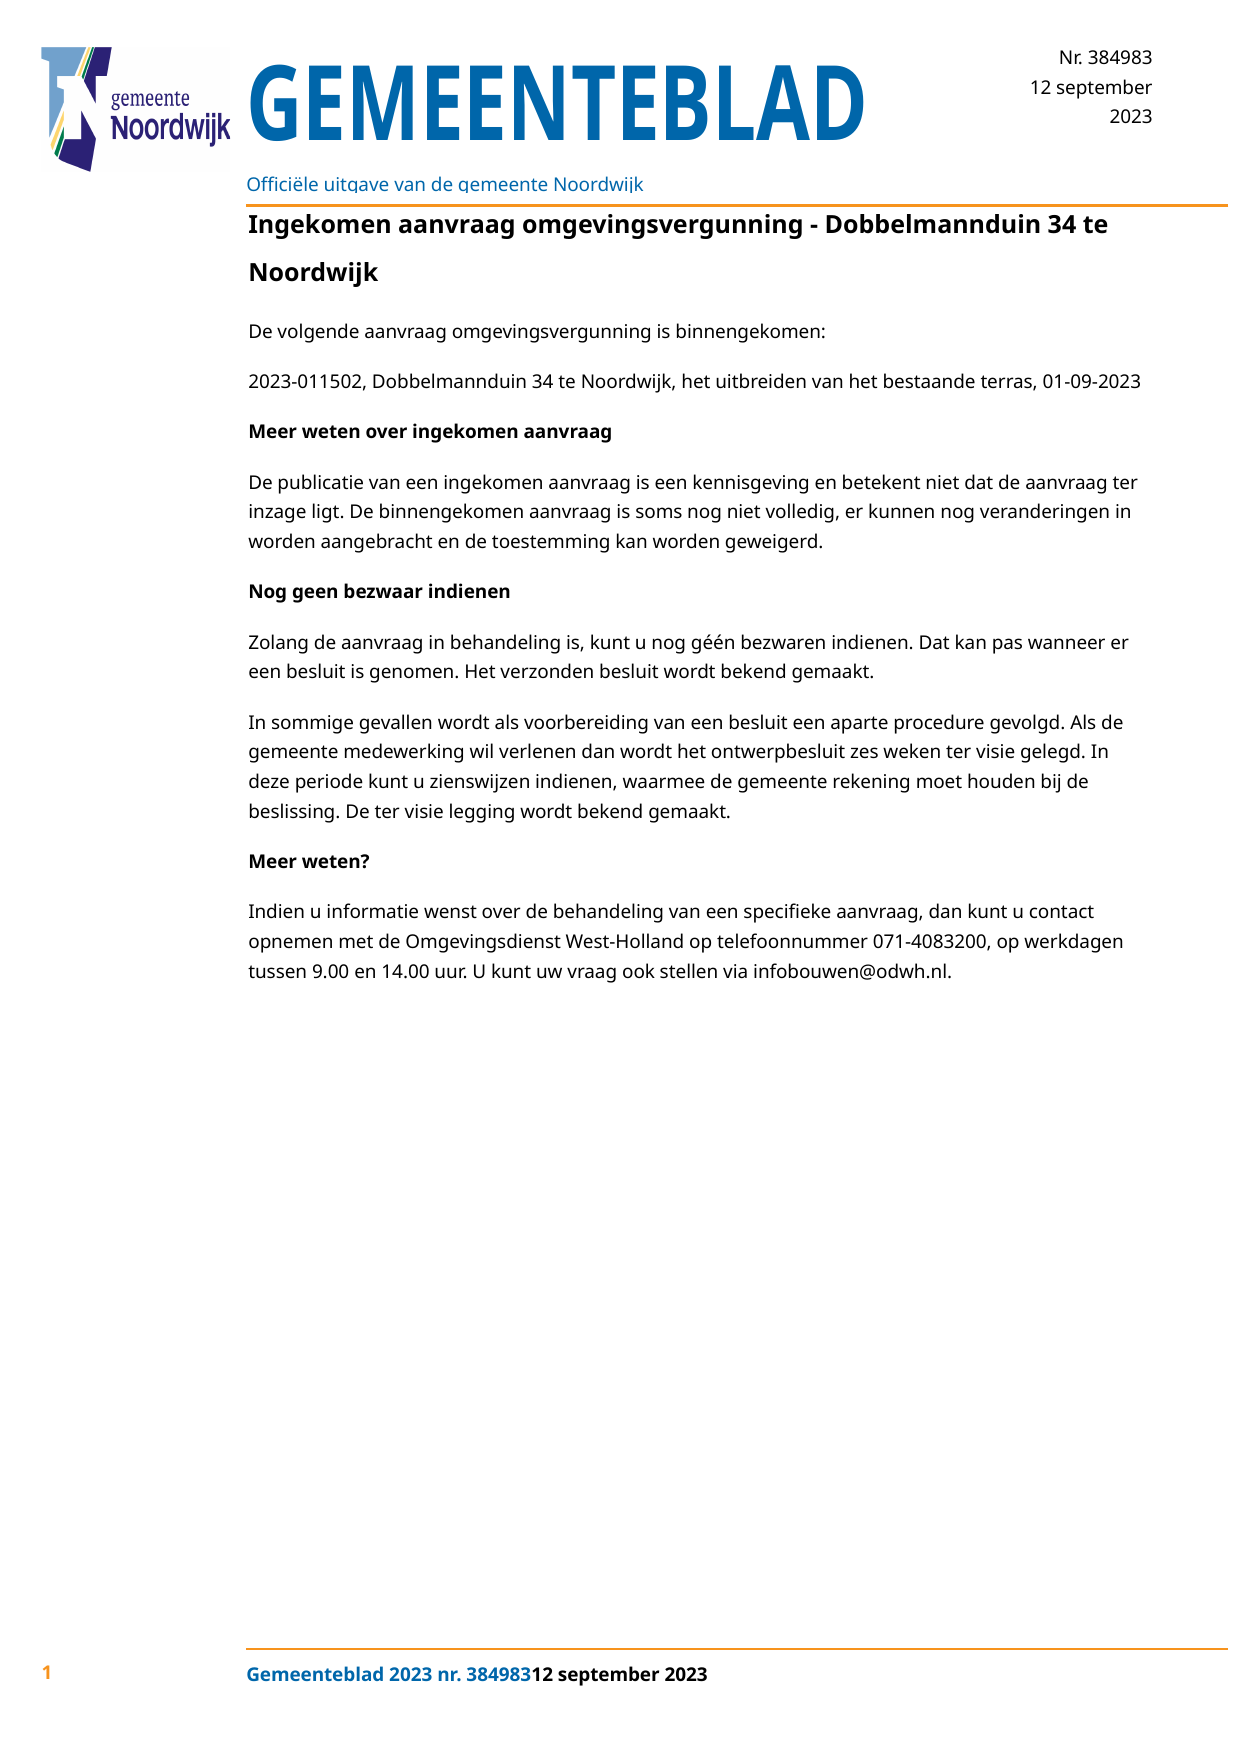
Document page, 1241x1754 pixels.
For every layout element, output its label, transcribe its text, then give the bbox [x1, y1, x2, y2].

picture [41, 47, 231, 172]
text De publicatie van een ingekomen aanvraag is een kennisgeving en betekent niet dat de aanvraag ter inzage ligt. De binnengekomen aanvraag is soms nog niet volledig, er kunnen nog veranderingen in worden aangebracht en de toestemming kan worden geweigerd. [248, 469, 1152, 554]
text Meer weten over ingekomen aanvraag [248, 419, 1152, 444]
text Ingekomen aanvraag omgevingsvergunning - Dobbelmannduin 34 te Noordwijk [248, 207, 1152, 288]
text Nog geen bezwaar indienen [248, 579, 1152, 604]
text 2023-011502, Dobbelmannduin 34 te Noordwijk, het uitbreiden van het bestaande terras, 01-09-2023 [248, 368, 1152, 394]
text Zolang de aanvraag in behandeling is, kunt u nog géén bezwaren indienen. Dat kan pas wanneer er een besluit is genomen. Het verzonden besluit wordt bekend gemaakt. [248, 629, 1152, 684]
text Meer weten? [248, 848, 1152, 874]
text In sommige gevallen wordt als voorbereiding van een besluit een aparte procedure gevolgd. Als de gemeente medewerking wil verlenen dan wordt het ontwerpbesluit zes weken ter visie gelegd. In deze periode kunt u zienswijzen indienen, waarmee de gemeente rekening moet houden bij de beslissing. De ter visie legging wordt bekend gemaakt. [248, 709, 1152, 824]
text Indien u informatie wenst over de behandeling van een specifieke aanvraag, dan kunt u contact opnemen met de Omgevingsdienst West-Holland op telefoonnummer 071-4083200, op werkdagen tussen 9.00 en 14.00 uur. U kunt uw vraag ook stellen via infobouwen@odwh.nl. [248, 899, 1152, 984]
text De volgende aanvraag omgevingsvergunning is binnengekomen: [248, 318, 1152, 344]
